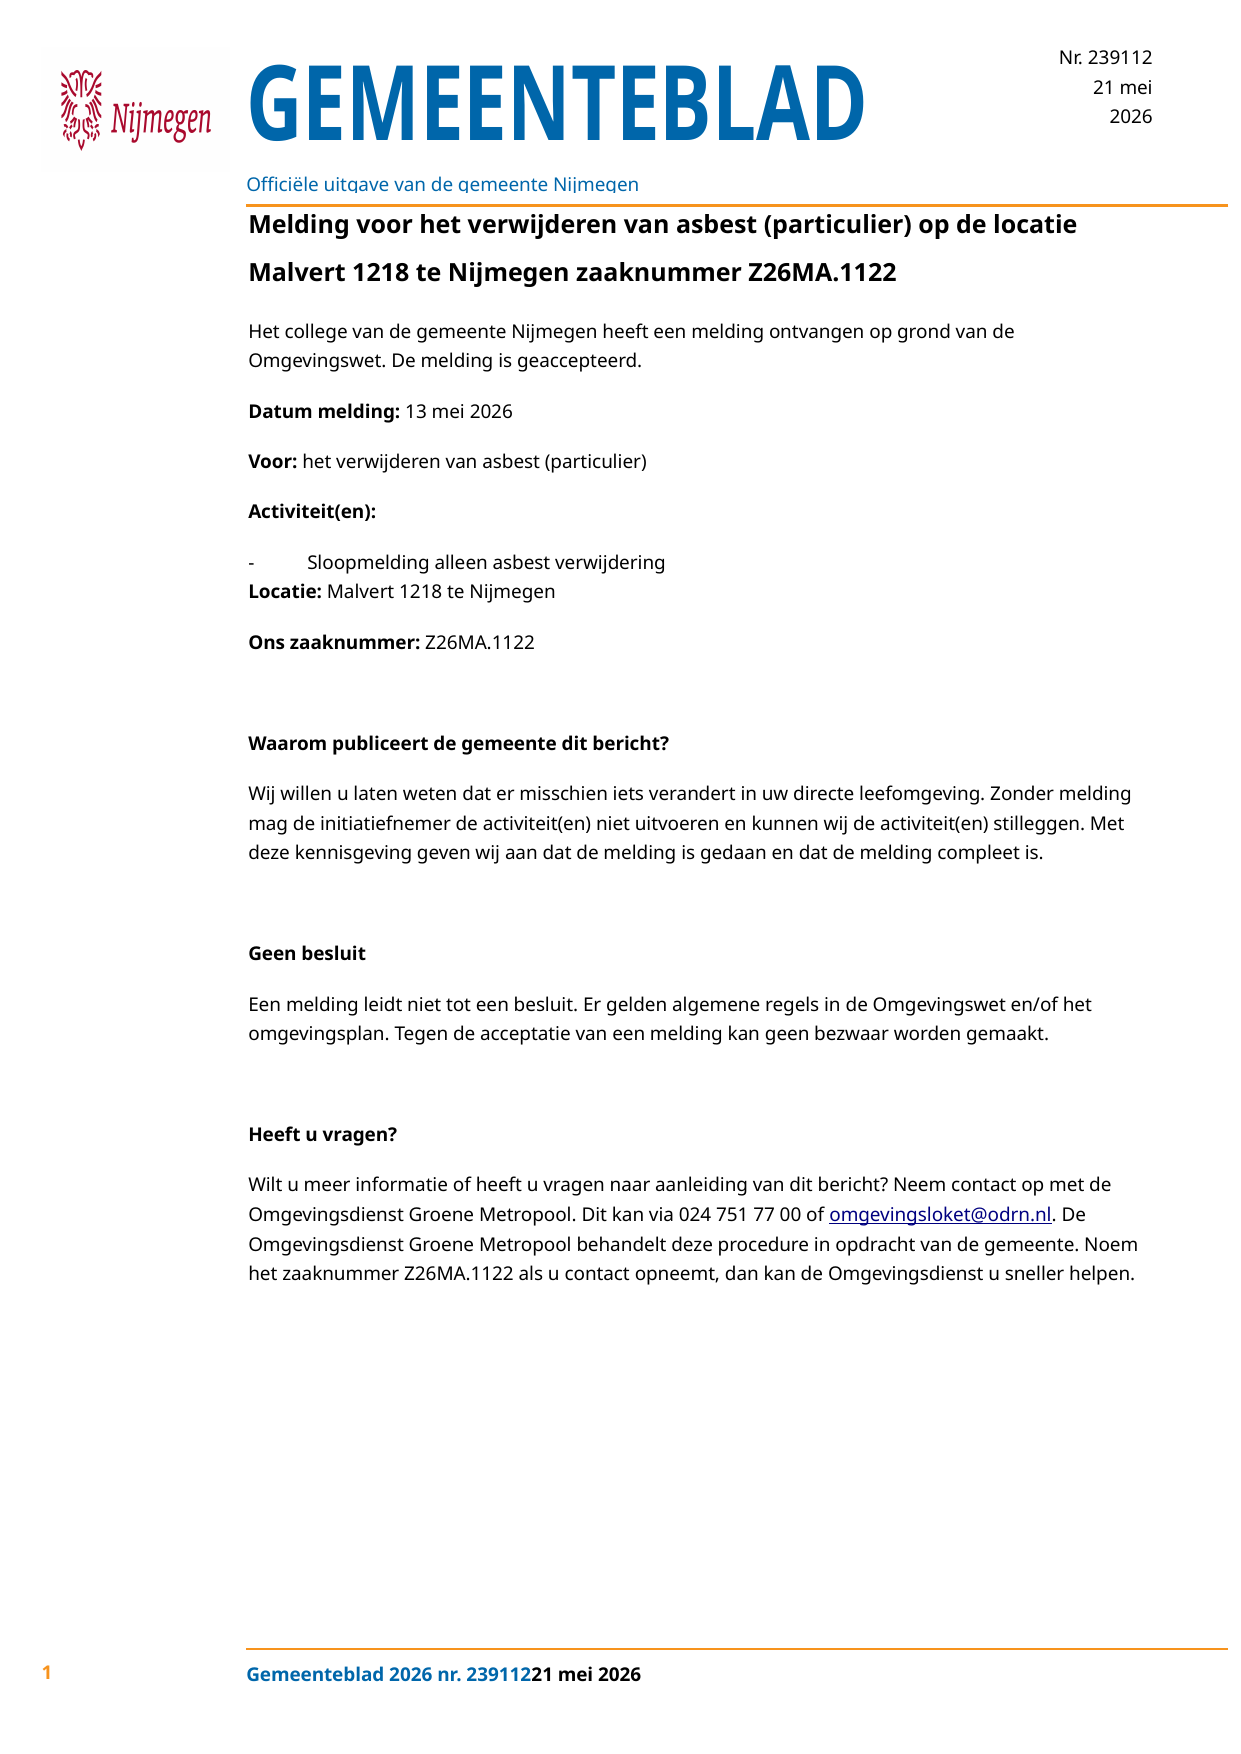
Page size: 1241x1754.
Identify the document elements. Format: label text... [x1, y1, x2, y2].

text Een melding leidt niet tot een besluit. Er gelden algemene regels in de Omgevingswet en/of het omgevingsplan. Tegen de acceptatie van een melding kan geen bezwaar worden gemaakt. [248, 991, 1152, 1046]
text Wilt u meer informatie of heeft u vragen naar aanleiding van dit bericht? Neem contact op met de Omgevingsdienst Groene Metropool. Dit kan via 024 751 77 00 of omgevingsloket@odrn.nl. De Omgevingsdienst Groene Metropool behandelt deze procedure in opdracht van de gemeente. Noem het zaaknummer Z26MA.1122 als u contact opneemt, dan kan de Omgevingsdienst u sneller helpen. [248, 1172, 1152, 1286]
list Sloopmelding alleen asbest verwijdering [248, 549, 1152, 575]
text Voor: het verwijderen van asbest (particulier) [248, 448, 1152, 474]
text Locatie: Malvert 1218 te Nijmegen [248, 579, 1152, 604]
text Heeft u vragen? [248, 1121, 1152, 1147]
text Geen besluit [248, 940, 1152, 966]
text Activiteit(en): [248, 499, 1152, 524]
text Het college van de gemeente Nijmegen heeft een melding ontvangen op grond van de Omgevingswet. De melding is geaccepteerd. [248, 318, 1152, 373]
text Ons zaaknummer: Z26MA.1122 [248, 629, 1152, 655]
text Melding voor het verwijderen van asbest (particulier) op de locatie Malvert 1218 te Nijmegen zaaknummer Z26MA.1122 [248, 207, 1152, 288]
picture [41, 47, 231, 172]
text Waarom publiceert de gemeente dit bericht? [248, 730, 1152, 756]
text Wij willen u laten weten dat er misschien iets verandert in uw directe leefomgeving. Zonder melding mag de initiatiefnemer de activiteit(en) niet uitvoeren en kunnen wij de activiteit(en) stilleggen. Met deze kennisgeving geven wij aan dat de melding is gedaan en dat de melding compleet is. [248, 780, 1152, 865]
text Datum melding: 13 mei 2026 [248, 398, 1152, 424]
